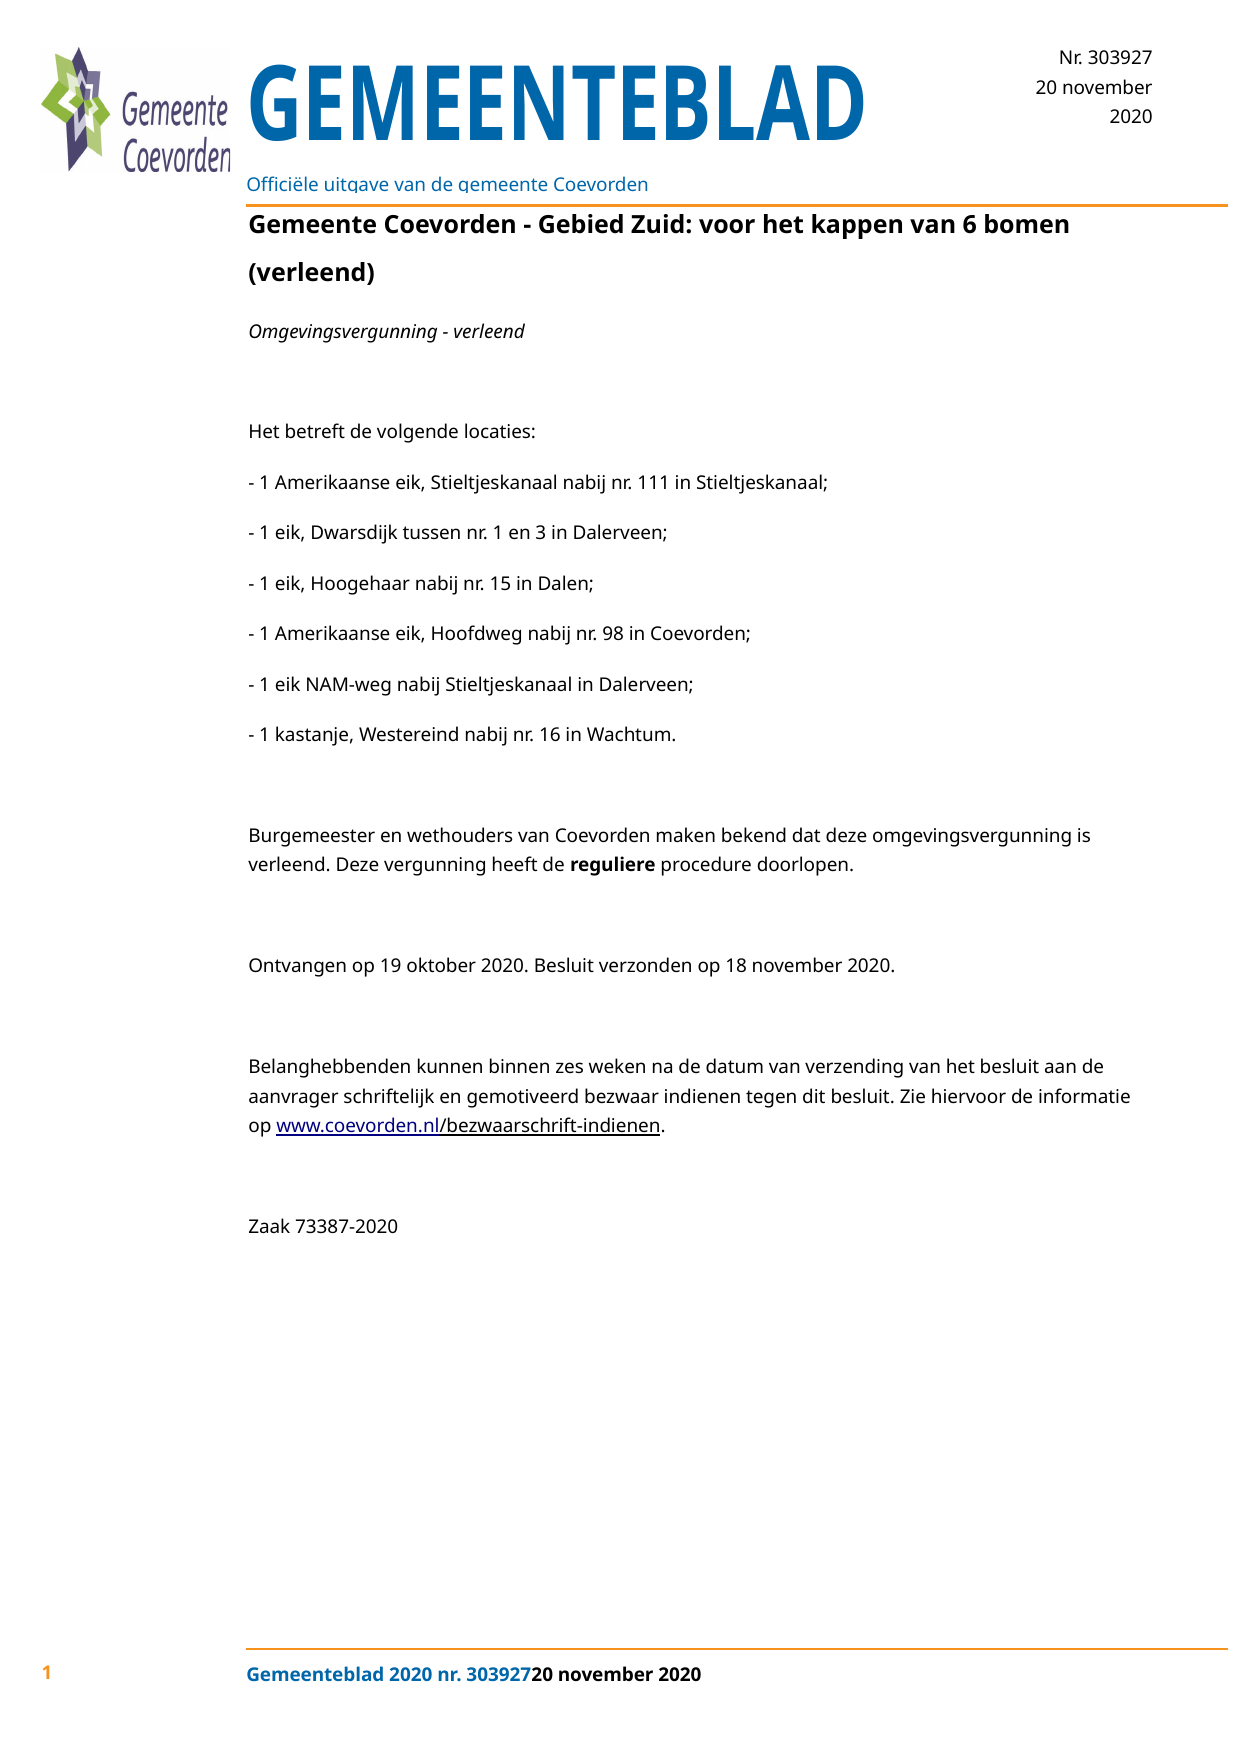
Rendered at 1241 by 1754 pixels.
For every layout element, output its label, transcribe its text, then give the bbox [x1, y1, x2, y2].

text Ontvangen op 19 oktober 2020. Besluit verzonden op 18 november 2020. [248, 952, 1152, 978]
text Gemeente Coevorden - Gebied Zuid: voor het kappen van 6 bomen (verleend) [248, 207, 1152, 288]
text Burgemeester en wethouders van Coevorden maken bekend dat deze omgevingsvergunning is verleend. Deze vergunning heeft de reguliere procedure doorlopen. [248, 822, 1152, 877]
text - 1 eik, Dwarsdijk tussen nr. 1 en 3 in Dalerveen; [248, 519, 1152, 545]
text Zaak 73387-2020 [248, 1213, 1152, 1239]
text - 1 eik NAM-weg nabij Stieltjeskanaal in Dalerveen; [248, 671, 1152, 697]
picture [41, 47, 231, 172]
text - 1 Amerikaanse eik, Hoofdweg nabij nr. 98 in Coevorden; [248, 620, 1152, 646]
text - 1 Amerikaanse eik, Stieltjeskanaal nabij nr. 111 in Stieltjeskanaal; [248, 469, 1152, 495]
text - 1 eik, Hoogehaar nabij nr. 15 in Dalen; [248, 570, 1152, 596]
text Het betreft de volgende locaties: [248, 419, 1152, 444]
text Omgevingsvergunning - verleend [248, 318, 1152, 344]
text - 1 kastanje, Westereind nabij nr. 16 in Wachtum. [248, 721, 1152, 747]
text Belanghebbenden kunnen binnen zes weken na de datum van verzending van het besluit aan de aanvrager schriftelijk en gemotiveerd bezwaar indienen tegen dit besluit. Zie hiervoor de informatie op www.coevorden.nl/bezwaarschrift-indienen. [248, 1053, 1152, 1138]
